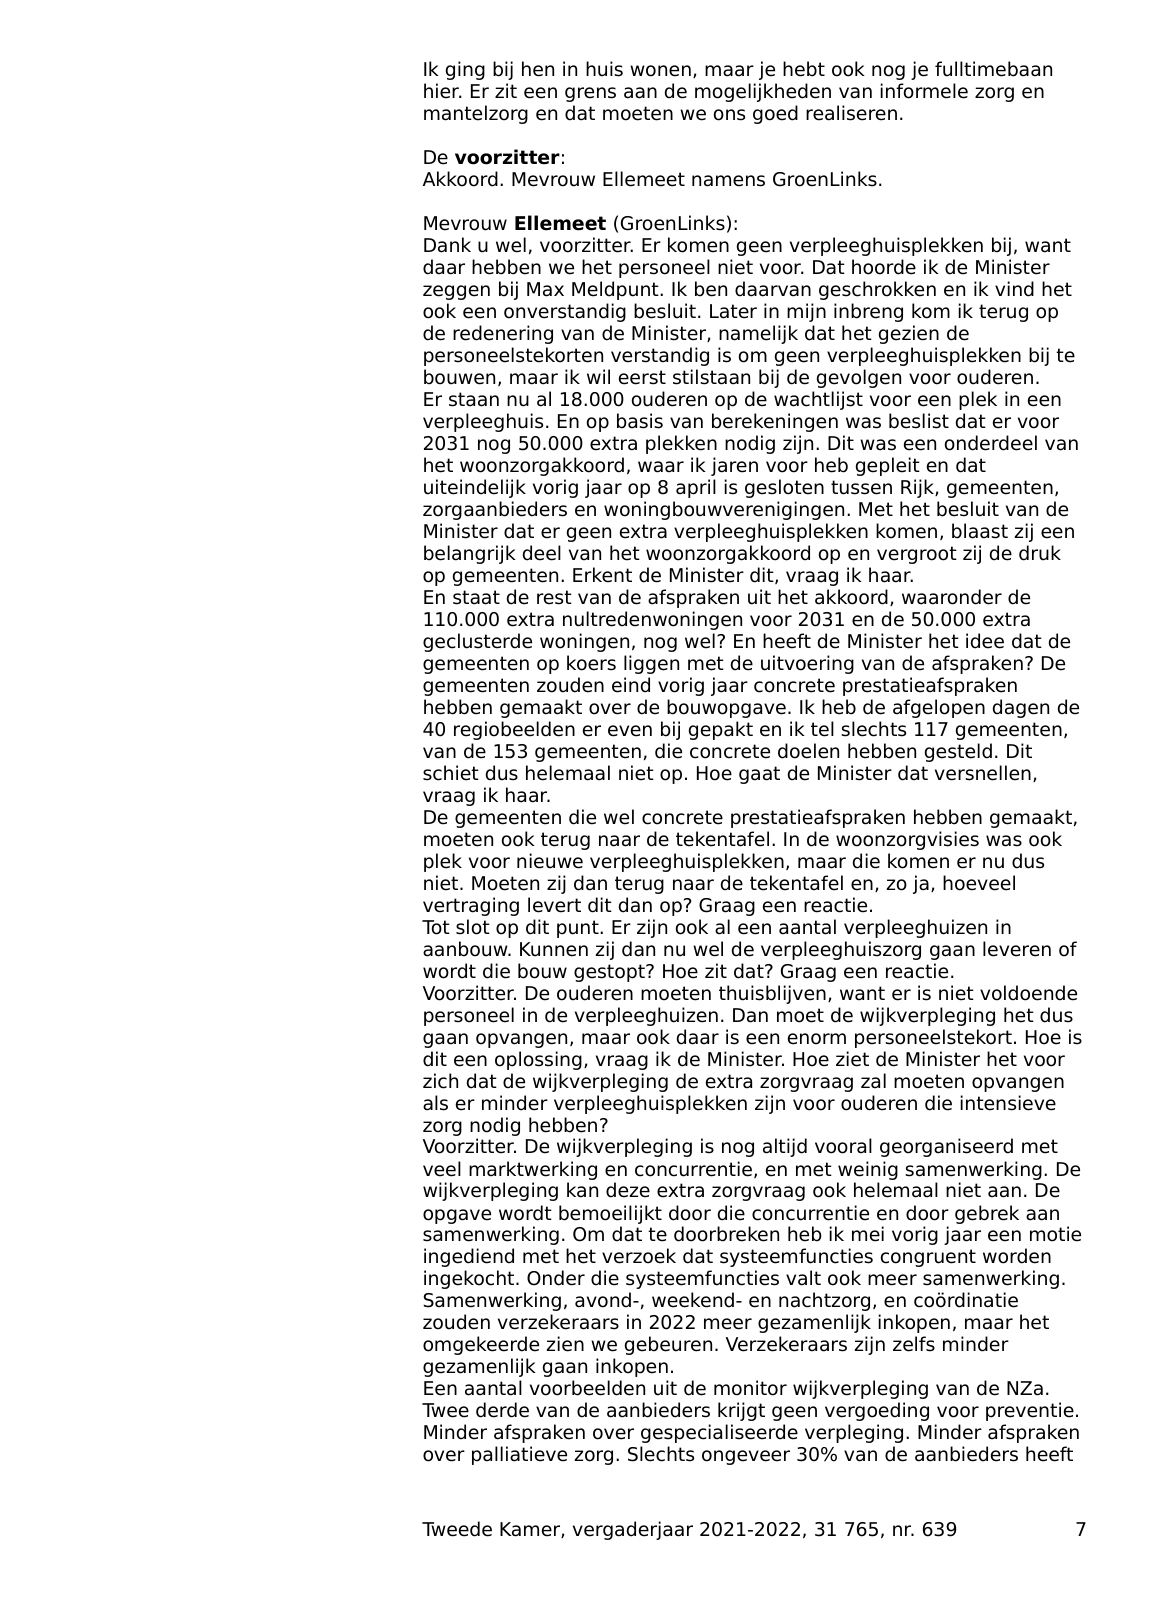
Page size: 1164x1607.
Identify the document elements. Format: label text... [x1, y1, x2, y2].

text Ik ging bij hen in huis wonen, maar je hebt ook nog je fulltimebaan hier. Er zit een grens aan de mogelijkheden van informele zorg en mantelzorg en dat moeten we ons goed realiseren. [422, 59, 1087, 125]
text En staat de rest van de afspraken uit het akkoord, waaronder de 110.000 extra nultredenwoningen voor 2031 en de 50.000 extra geclusterde woningen, nog wel? En heeft de Minister het idee dat de gemeenten op koers liggen met de uitvoering van de afspraken? De gemeenten zouden eind vorig jaar concrete prestatieafspraken hebben gemaakt over de bouwopgave. Ik heb de afgelopen dagen de 40 regiobeelden er even bij gepakt en ik tel slechts 117 gemeenten, van de 153 gemeenten, die concrete doelen hebben gesteld. Dit schiet dus helemaal niet op. Hoe gaat de Minister dat versnellen, vraag ik haar. [422, 587, 1087, 807]
text Voorzitter. De wijkverpleging is nog altijd vooral georganiseerd met veel marktwerking en concurrentie, en met weinig samenwerking. De wijkverpleging kan deze extra zorgvraag ook helemaal niet aan. De opgave wordt bemoeilijkt door die concurrentie en door gebrek aan samenwerking. Om dat te doorbreken heb ik mei vorig jaar een motie ingediend met het verzoek dat systeemfuncties congruent worden ingekocht. Onder die systeemfuncties valt ook meer samenwerking. Samenwerking, avond-, weekend- en nachtzorg, en coördinatie zouden verzekeraars in 2022 meer gezamenlijk inkopen, maar het omgekeerde zien we gebeuren. Verzekeraars zijn zelfs minder gezamenlijk gaan inkopen. [422, 1136, 1087, 1378]
text De voorzitter: [422, 147, 1087, 169]
text De gemeenten die wel concrete prestatieafspraken hebben gemaakt, moeten ook terug naar de tekentafel. In de woonzorgvisies was ook plek voor nieuwe verpleeghuisplekken, maar die komen er nu dus niet. Moeten zij dan terug naar de tekentafel en, zo ja, hoeveel vertraging levert dit dan op? Graag een reactie. [422, 807, 1087, 917]
text Een aantal voorbeelden uit de monitor wijkverpleging van de NZa. Twee derde van de aanbieders krijgt geen vergoeding voor preventie. Minder afspraken over gespecialiseerde verpleging. Minder afspraken over palliatieve zorg. Slechts ongeveer 30% van de aanbieders heeft [422, 1378, 1087, 1466]
text Er staan nu al 18.000 ouderen op de wachtlijst voor een plek in een verpleeghuis. En op basis van berekeningen was beslist dat er voor 2031 nog 50.000 extra plekken nodig zijn. Dit was een onderdeel van het woonzorgakkoord, waar ik jaren voor heb gepleit en dat uiteindelijk vorig jaar op 8 april is gesloten tussen Rijk, gemeenten, zorgaanbieders en woningbouwverenigingen. Met het besluit van de Minister dat er geen extra verpleeghuisplekken komen, blaast zij een belangrijk deel van het woonzorgakkoord op en vergroot zij de druk op gemeenten. Erkent de Minister dit, vraag ik haar. [422, 389, 1087, 587]
text Dank u wel, voorzitter. Er komen geen verpleeghuisplekken bij, want daar hebben we het personeel niet voor. Dat hoorde ik de Minister zeggen bij Max Meldpunt. Ik ben daarvan geschrokken en ik vind het ook een onverstandig besluit. Later in mijn inbreng kom ik terug op de redenering van de Minister, namelijk dat het gezien de personeelstekorten verstandig is om geen verpleeghuisplekken bij te bouwen, maar ik wil eerst stilstaan bij de gevolgen voor ouderen. [422, 235, 1087, 389]
text Akkoord. Mevrouw Ellemeet namens GroenLinks. [422, 169, 1087, 191]
text Mevrouw Ellemeet (GroenLinks): [422, 213, 1087, 235]
text Tot slot op dit punt. Er zijn ook al een aantal verpleeghuizen in aanbouw. Kunnen zij dan nu wel de verpleeghuiszorg gaan leveren of wordt die bouw gestopt? Hoe zit dat? Graag een reactie. [422, 917, 1087, 983]
text Voorzitter. De ouderen moeten thuisblijven, want er is niet voldoende personeel in de verpleeghuizen. Dan moet de wijkverpleging het dus gaan opvangen, maar ook daar is een enorm personeelstekort. Hoe is dit een oplossing, vraag ik de Minister. Hoe ziet de Minister het voor zich dat de wijkverpleging de extra zorgvraag zal moeten opvangen als er minder verpleeghuisplekken zijn voor ouderen die intensieve zorg nodig hebben? [422, 983, 1087, 1136]
